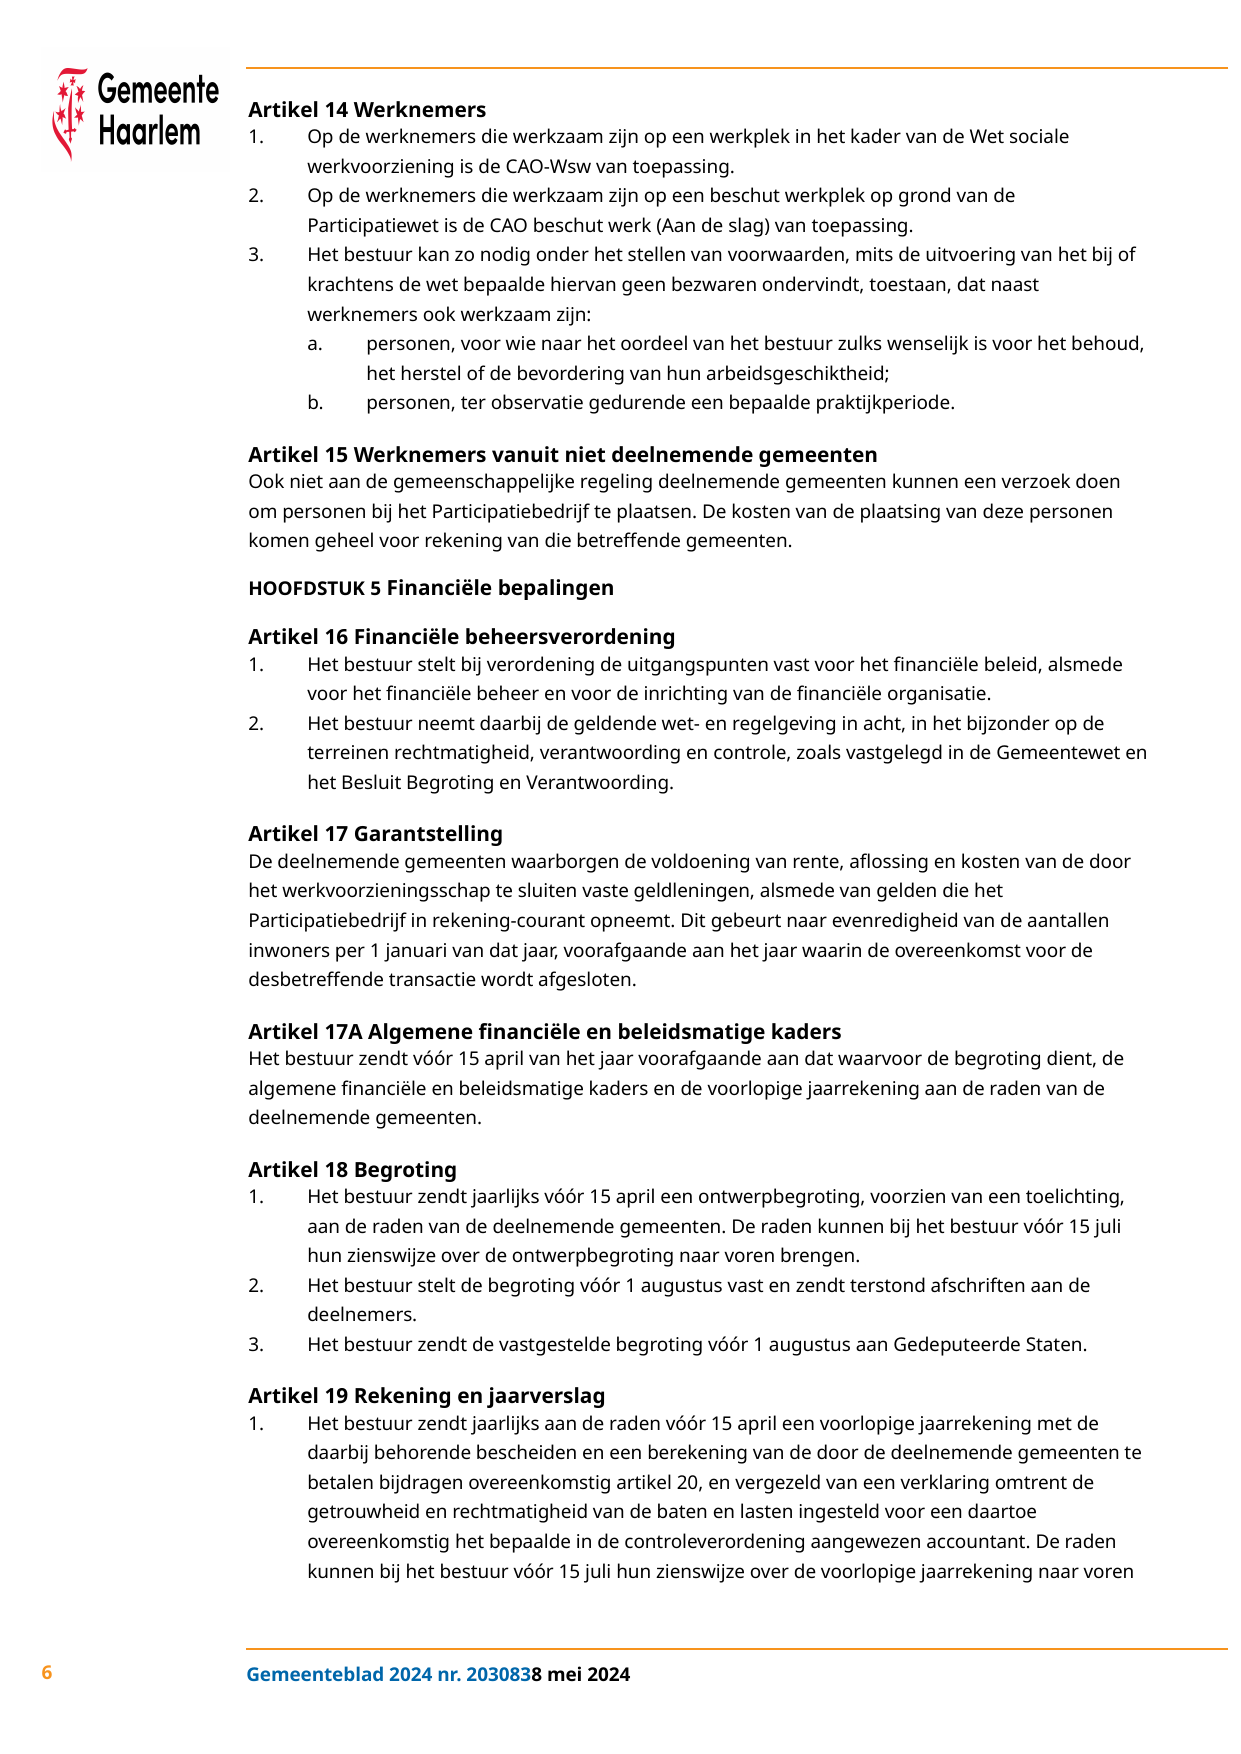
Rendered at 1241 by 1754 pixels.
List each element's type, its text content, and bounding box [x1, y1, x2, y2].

text Artikel 18 Begroting [248, 1155, 1152, 1183]
list Het bestuur stelt de begroting vóór 1 augustus vast en zendt terstond afschriften aan de deelnemers. [248, 1272, 1152, 1327]
text Ook niet aan de gemeenschappelijke regeling deelnemende gemeenten kunnen een verzoek doen om personen bij het Participatiebedrijf te plaatsen. De kosten van de plaatsing van deze personen komen geheel voor rekening van die betreffende gemeenten. [248, 468, 1152, 553]
text Artikel 17A Algemene financiële en beleidsmatige kaders [248, 1017, 1152, 1045]
list Het bestuur kan zo nodig onder het stellen van voorwaarden, mits de uitvoering van het bij of krachtens de wet bepaalde hiervan geen bezwaren ondervindt, toestaan, dat naast werknemers ook werkzaam zijn: [248, 242, 1152, 326]
text Artikel 15 Werknemers vanuit niet deelnemende gemeenten [248, 440, 1152, 468]
list Op de werknemers die werkzaam zijn op een beschut werkplek op grond van de Participatiewet is de CAO beschut werk (Aan de slag) van toepassing. [248, 182, 1152, 238]
list Het bestuur zendt jaarlijks vóór 15 april een ontwerpbegroting, voorzien van een toelichting, aan de raden van de deelnemende gemeenten. De raden kunnen bij het bestuur vóór 15 juli hun zienswijze over de ontwerpbegroting naar voren brengen. [248, 1183, 1152, 1268]
text Artikel 16 Financiële beheersverordening [248, 622, 1152, 651]
list Op de werknemers die werkzaam zijn op een werkplek in het kader van de Wet sociale werkvoorziening is de CAO-Wsw van toepassing. [248, 123, 1152, 178]
list personen, ter observatie gedurende een bepaalde praktijkperiode. [307, 389, 1152, 415]
text Het bestuur zendt vóór 15 april van het jaar voorafgaande aan dat waarvoor de begroting dient, de algemene financiële en beleidsmatige kaders en de voorlopige jaarrekening aan de raden van de deelnemende gemeenten. [248, 1045, 1152, 1130]
list Het bestuur zendt jaarlijks aan de raden vóór 15 april een voorlopige jaarrekening met de daarbij behorende bescheiden en een berekening van de door de deelnemende gemeenten te betalen bijdragen overeenkomstig artikel 20, en vergezeld van een verklaring omtrent de getrouwheid en rechtmatigheid van de baten en lasten ingesteld voor een daartoe overeenkomstig het bepaalde in de controleverordening aangewezen accountant. De raden kunnen bij het bestuur vóór 15 juli hun zienswijze over de voorlopige jaarrekening naar voren [248, 1410, 1152, 1584]
text De deelnemende gemeenten waarborgen de voldoening van rente, aflossing en kosten van de door het werkvoorzieningsschap te sluiten vaste geldleningen, alsmede van gelden die het Participatiebedrijf in rekening-courant opneemt. Dit gebeurt naar evenredigheid van de aantallen inwoners per 1 januari van dat jaar, voorafgaande aan het jaar waarin de overeenkomst voor de desbetreffende transactie wordt afgesloten. [248, 848, 1152, 992]
text Artikel 17 Garantstelling [248, 819, 1152, 848]
list personen, voor wie naar het oordeel van het bestuur zulks wenselijk is voor het behoud, het herstel of de bevordering van hun arbeidsgeschiktheid; [307, 330, 1152, 386]
list Het bestuur neemt daarbij de geldende wet- en regelgeving in acht, in het bijzonder op de terreinen rechtmatigheid, verantwoording en controle, zoals vastgelegd in de Gemeentewet en het Besluit Begroting en Verantwoording. [248, 710, 1152, 795]
text Artikel 14 Werknemers [248, 95, 1152, 123]
picture [41, 47, 231, 172]
list Het bestuur zendt de vastgestelde begroting vóór 1 augustus aan Gedeputeerde Staten. [248, 1331, 1152, 1357]
text HOOFDSTUK 5 Financiële bepalingen [248, 573, 1152, 602]
list Het bestuur stelt bij verordening de uitgangspunten vast voor het financiële beleid, alsmede voor het financiële beheer en voor de inrichting van de financiële organisatie. [248, 651, 1152, 706]
text Artikel 19 Rekening en jaarverslag [248, 1382, 1152, 1410]
